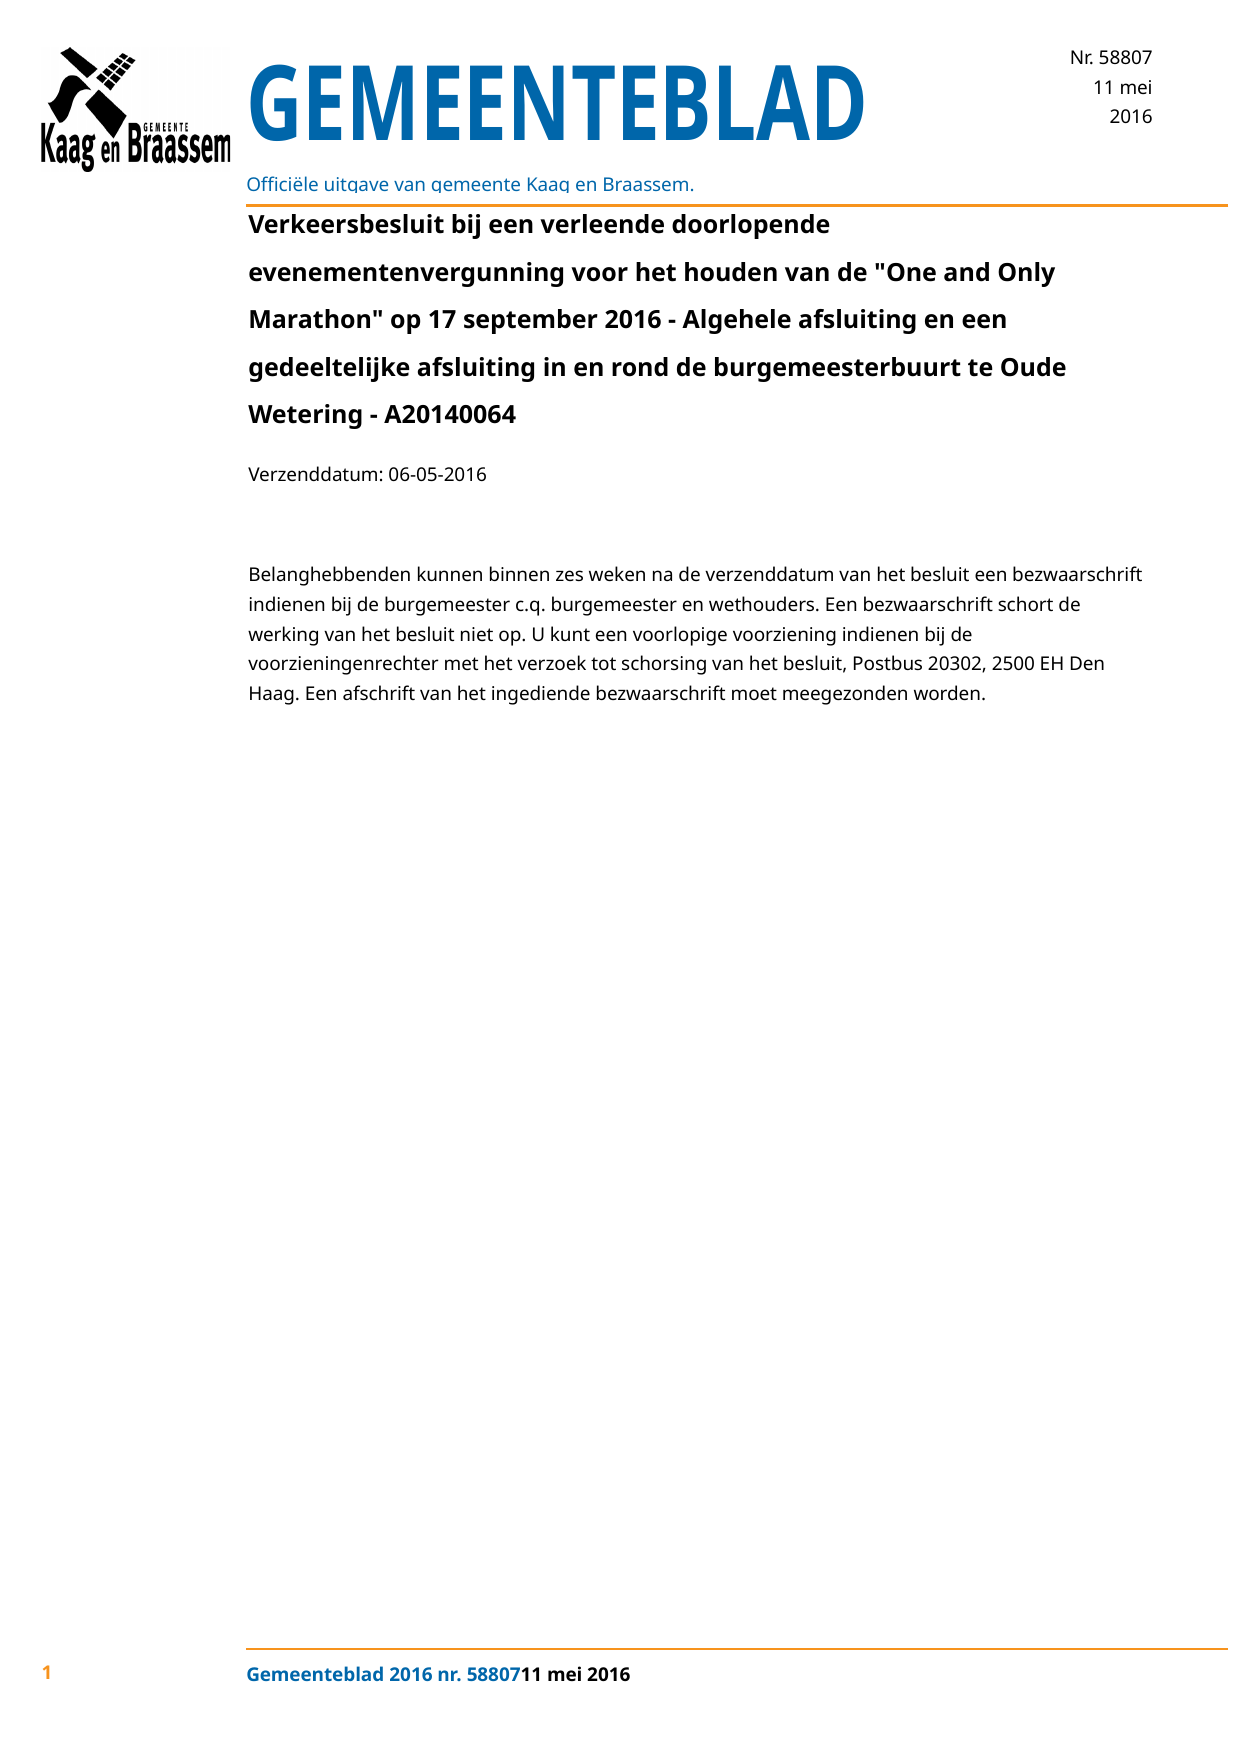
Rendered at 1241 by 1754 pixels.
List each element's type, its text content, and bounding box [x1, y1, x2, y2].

text Verkeersbesluit bij een verleende doorlopende evenementenvergunning voor het houden van de "One and Only Marathon" op 17 september 2016 - Algehele afsluiting en een gedeeltelijke afsluiting in en rond de burgemeesterbuurt te Oude Wetering - A20140064 [248, 207, 1152, 431]
text Belanghebbenden kunnen binnen zes weken na de verzenddatum van het besluit een bezwaarschrift indienen bij de burgemeester c.q. burgemeester en wethouders. Een bezwaarschrift schort de werking van het besluit niet op. U kunt een voorlopige voorziening indienen bij de voorzieningenrechter met het verzoek tot schorsing van het besluit, Postbus 20302, 2500 EH Den Haag. Een afschrift van het ingediende bezwaarschrift moet meegezonden worden. [248, 562, 1152, 706]
text Verzenddatum: 06-05-2016 [248, 461, 1152, 486]
picture [41, 47, 231, 172]
